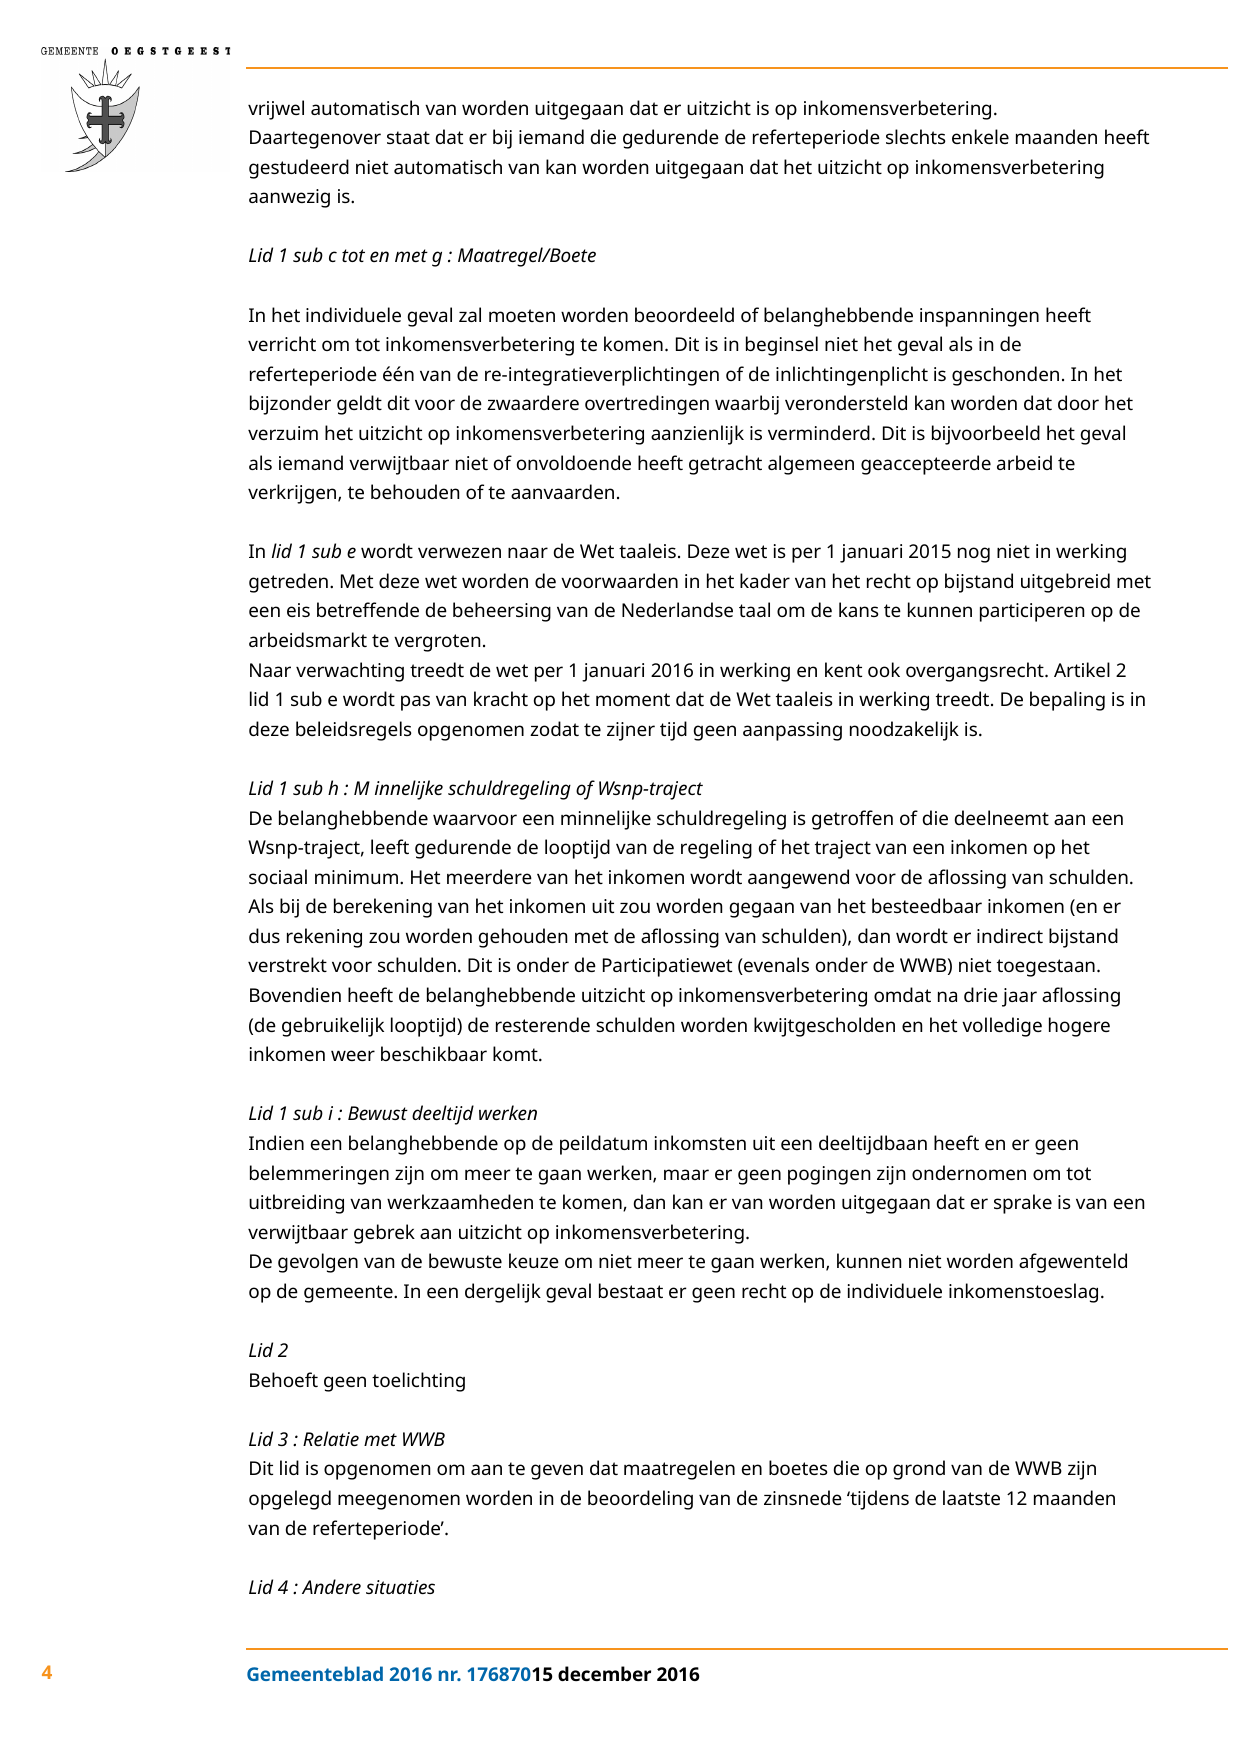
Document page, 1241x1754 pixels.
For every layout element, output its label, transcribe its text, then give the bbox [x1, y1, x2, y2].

text Lid 1 sub c tot en met g : Maatregel/Boete [248, 243, 1152, 268]
text Lid 3 : Relatie met WWB [248, 1426, 1152, 1452]
text Dit lid is opgenomen om aan te geven dat maatregelen en boetes die op grond van de WWB zijn opgelegd meegenomen worden in de beoordeling van de zinsnede ‘tijdens de laatste 12 maanden van de referteperiode’. [248, 1456, 1152, 1541]
text De gevolgen van de bewuste keuze om niet meer te gaan werken, kunnen niet worden afgewenteld op de gemeente. In een dergelijk geval bestaat er geen recht op de individuele inkomenstoeslag. [248, 1248, 1152, 1304]
text Lid 1 sub i : Bewust deeltijd werken [248, 1101, 1152, 1126]
text vrijwel automatisch van worden uitgegaan dat er uitzicht is op inkomensverbetering. [248, 95, 1152, 121]
picture [41, 47, 231, 172]
text Lid 4 : Andere situaties [248, 1574, 1152, 1600]
text Naar verwachting treedt de wet per 1 januari 2016 in werking en kent ook overgangsrecht. Artikel 2 lid 1 sub e wordt pas van kracht op het moment dat de Wet taaleis in werking treedt. De bepaling is in deze beleidsregels opgenomen zodat te zijner tijd geen aanpassing noodzakelijk is. [248, 657, 1152, 742]
text De belanghebbende waarvoor een minnelijke schuldregeling is getroffen of die deelneemt aan een Wsnp-traject, leeft gedurende de looptijd van de regeling of het traject van een inkomen op het sociaal minimum. Het meerdere van het inkomen wordt aangewend voor de aflossing van schulden. Als bij de berekening van het inkomen uit zou worden gegaan van het besteedbaar inkomen (en er dus rekening zou worden gehouden met de aflossing van schulden), dan wordt er indirect bijstand verstrekt voor schulden. Dit is onder de Participatiewet (evenals onder de WWB) niet toegestaan. Bovendien heeft de belanghebbende uitzicht op inkomensverbetering omdat na drie jaar aflossing (de gebruikelijk looptijd) de resterende schulden worden kwijtgescholden en het volledige hogere inkomen weer beschikbaar komt. [248, 805, 1152, 1067]
text Lid 2 [248, 1337, 1152, 1363]
text In het individuele geval zal moeten worden beoordeeld of belanghebbende inspanningen heeft verricht om tot inkomensverbetering te komen. Dit is in beginsel niet het geval als in de referteperiode één van de re-integratieverplichtingen of de inlichtingenplicht is geschonden. In het bijzonder geldt dit voor de zwaardere overtredingen waarbij verondersteld kan worden dat door het verzuim het uitzicht op inkomensverbetering aanzienlijk is verminderd. Dit is bijvoorbeeld het geval als iemand verwijtbaar niet of onvoldoende heeft getracht algemeen geaccepteerde arbeid te verkrijgen, te behouden of te aanvaarden. [248, 302, 1152, 505]
text Lid 1 sub h : M innelijke schuldregeling of Wsnp-traject [248, 775, 1152, 801]
text Daartegenover staat dat er bij iemand die gedurende de referteperiode slechts enkele maanden heeft gestudeerd niet automatisch van kan worden uitgegaan dat het uitzicht op inkomensverbetering aanwezig is. [248, 124, 1152, 209]
text Indien een belanghebbende op de peildatum inkomsten uit een deeltijdbaan heeft en er geen belemmeringen zijn om meer te gaan werken, maar er geen pogingen zijn ondernomen om tot uitbreiding van werkzaamheden te komen, dan kan er van worden uitgegaan dat er sprake is van een verwijtbaar gebrek aan uitzicht op inkomensverbetering. [248, 1130, 1152, 1245]
text Behoeft geen toelichting [248, 1367, 1152, 1393]
text In lid 1 sub e wordt verwezen naar de Wet taaleis. Deze wet is per 1 januari 2015 nog niet in werking getreden. Met deze wet worden de voorwaarden in het kader van het recht op bijstand uitgebreid met een eis betreffende de beheersing van de Nederlandse taal om de kans te kunnen participeren op de arbeidsmarkt te vergroten. [248, 538, 1152, 653]
